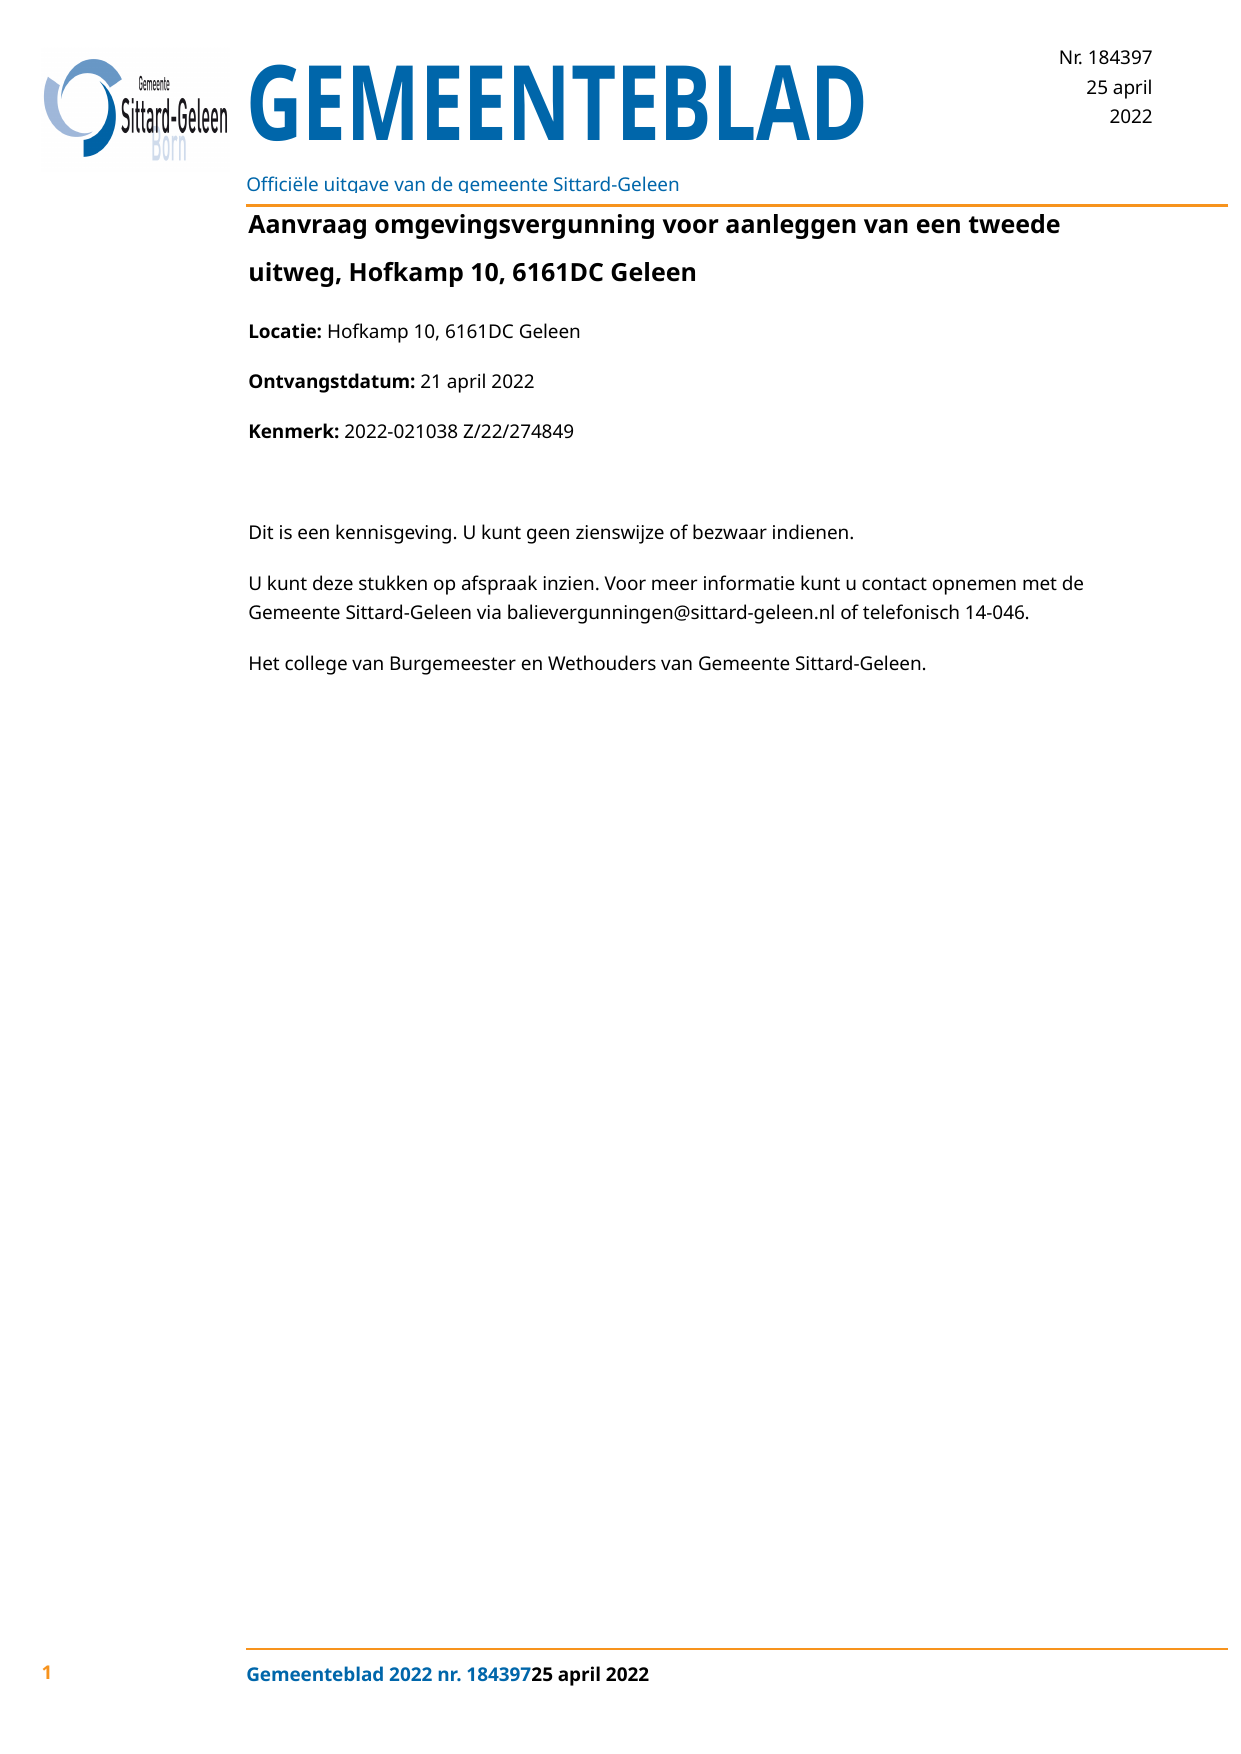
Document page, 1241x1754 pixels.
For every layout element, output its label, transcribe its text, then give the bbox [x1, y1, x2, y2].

text Het college van Burgemeester en Wethouders van Gemeente Sittard-Geleen. [248, 650, 1152, 676]
picture [41, 47, 231, 172]
text Ontvangstdatum: 21 april 2022 [248, 368, 1152, 394]
text Aanvraag omgevingsvergunning voor aanleggen van een tweede uitweg, Hofkamp 10, 6161DC Geleen [248, 207, 1152, 288]
text Kenmerk: 2022-021038 Z/22/274849 [248, 419, 1152, 444]
text Dit is een kennisgeving. U kunt geen zienswijze of bezwaar indienen. [248, 519, 1152, 545]
text U kunt deze stukken op afspraak inzien. Voor meer informatie kunt u contact opnemen met de Gemeente Sittard-Geleen via balievergunningen@sittard-geleen.nl of telefonisch 14-046. [248, 570, 1152, 625]
text Locatie: Hofkamp 10, 6161DC Geleen [248, 318, 1152, 344]
